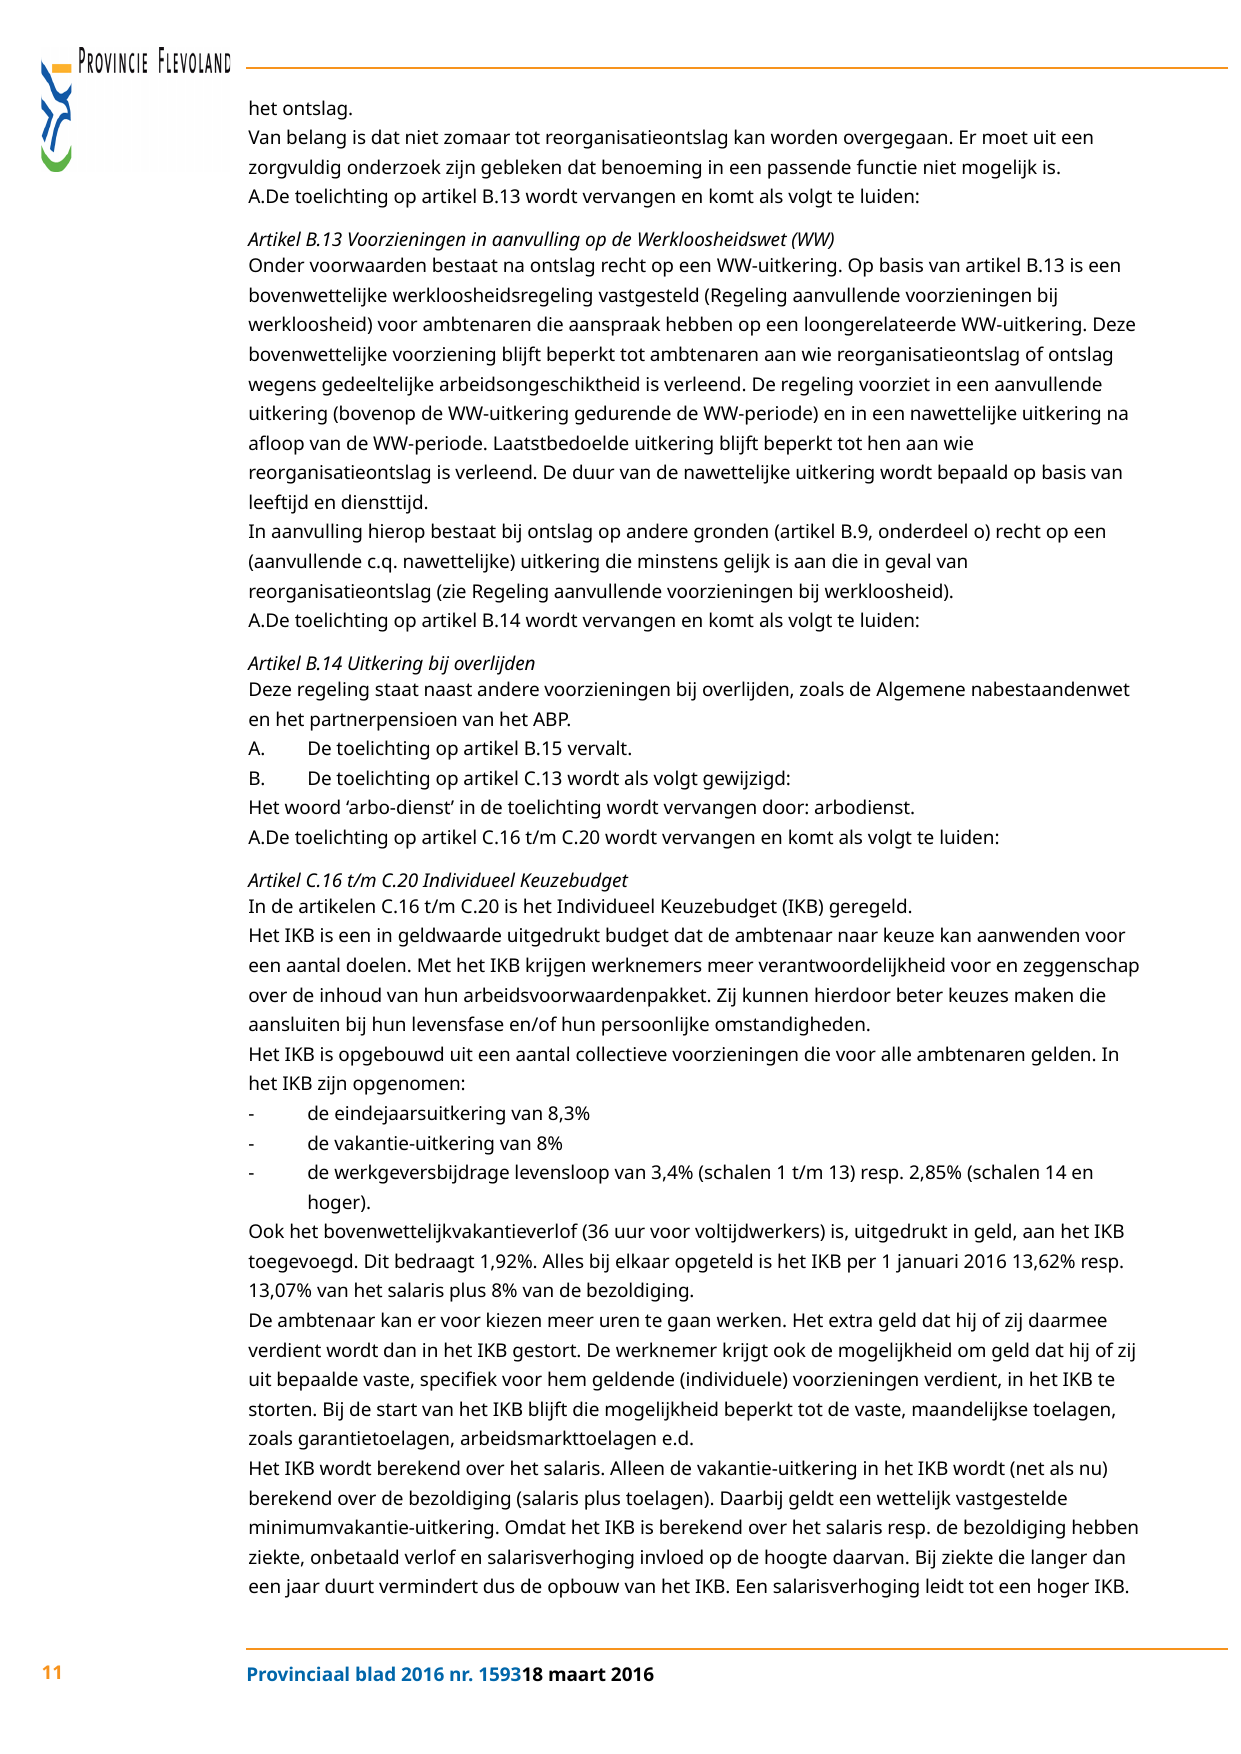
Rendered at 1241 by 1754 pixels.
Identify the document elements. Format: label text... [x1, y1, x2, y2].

text Deze regeling staat naast andere voorzieningen bij overlijden, zoals de Algemene nabestaandenwet en het partnerpensioen van het ABP. [248, 676, 1152, 732]
text A.De toelichting op artikel C.16 t/m C.20 wordt vervangen en komt als volgt te luiden: [248, 824, 1152, 850]
text Onder voorwaarden bestaat na ontslag recht op een WW-uitkering. Op basis van artikel B.13 is een bovenwettelijke werkloosheidsregeling vastgesteld (Regeling aanvullende voorzieningen bij werkloosheid) voor ambtenaren die aanspraak hebben op een loongerelateerde WW-uitkering. Deze bovenwettelijke voorziening blijft beperkt tot ambtenaren aan wie reorganisatieontslag of ontslag wegens gedeeltelijke arbeidsongeschiktheid is verleend. De regeling voorziet in een aanvullende uitkering (bovenop de WW-uitkering gedurende de WW-periode) en in een nawettelijke uitkering na afloop van de WW-periode. Laatstbedoelde uitkering blijft beperkt tot hen aan wie reorganisatieontslag is verleend. De duur van de nawettelijke uitkering wordt bepaald op basis van leeftijd en diensttijd. [248, 252, 1152, 515]
text De ambtenaar kan er voor kiezen meer uren te gaan werken. Het extra geld dat hij of zij daarmee verdient wordt dan in het IKB gestort. De werknemer krijgt ook de mogelijkheid om geld dat hij of zij uit bepaalde vaste, specifiek voor hem geldende (individuele) voorzieningen verdient, in het IKB te storten. Bij de start van het IKB blijft die mogelijkheid beperkt tot de vaste, maandelijkse toelagen, zoals garantietoelagen, arbeidsmarkttoelagen e.d. [248, 1307, 1152, 1451]
text Artikel C.16 t/m C.20 Individueel Keuzebudget [248, 867, 1152, 893]
text Het woord ‘arbo-dienst’ in de toelichting wordt vervangen door: arbodienst. [248, 794, 1152, 820]
text In de artikelen C.16 t/m C.20 is het Individueel Keuzebudget (IKB) geregeld. [248, 893, 1152, 919]
list De toelichting op artikel B.15 vervalt. [248, 735, 1152, 761]
text A.De toelichting op artikel B.13 wordt vervangen en komt als volgt te luiden: [248, 183, 1152, 209]
list de werkgeversbijdrage levensloop van 3,4% (schalen 1 t/m 13) resp. 2,85% (schalen 14 en hoger). [248, 1159, 1152, 1214]
text Artikel B.13 Voorzieningen in aanvulling op de Werkloosheidswet (WW) [248, 227, 1152, 252]
text het ontslag. [248, 95, 1152, 121]
text Het IKB wordt berekend over het salaris. Alleen de vakantie-uitkering in het IKB wordt (net als nu) berekend over de bezoldiging (salaris plus toelagen). Daarbij geldt een wettelijk vastgestelde minimumvakantie-uitkering. Omdat het IKB is berekend over het salaris resp. de bezoldiging hebben ziekte, onbetaald verlof en salarisverhoging invloed op de hoogte daarvan. Bij ziekte die langer dan een jaar duurt vermindert dus de opbouw van het IKB. Een salarisverhoging leidt tot een hoger IKB. [248, 1455, 1152, 1599]
text Artikel B.14 Uitkering bij overlijden [248, 651, 1152, 676]
picture [41, 47, 231, 172]
list de vakantie-uitkering van 8% [248, 1130, 1152, 1155]
text Van belang is dat niet zomaar tot reorganisatieontslag kan worden overgegaan. Er moet uit een zorgvuldig onderzoek zijn gebleken dat benoeming in een passende functie niet mogelijk is. [248, 124, 1152, 180]
text Ook het bovenwettelijkvakantieverlof (36 uur voor voltijdwerkers) is, uitgedrukt in geld, aan het IKB toegevoegd. Dit bedraagt 1,92%. Alles bij elkaar opgeteld is het IKB per 1 januari 2016 13,62% resp. 13,07% van het salaris plus 8% van de bezoldiging. [248, 1218, 1152, 1303]
list De toelichting op artikel C.13 wordt als volgt gewijzigd: [248, 765, 1152, 791]
text A.De toelichting op artikel B.14 wordt vervangen en komt als volgt te luiden: [248, 607, 1152, 633]
list de eindejaarsuitkering van 8,3% [248, 1100, 1152, 1126]
text In aanvulling hierop bestaat bij ontslag op andere gronden (artikel B.9, onderdeel o) recht op een (aanvullende c.q. nawettelijke) uitkering die minstens gelijk is aan die in geval van reorganisatieontslag (zie Regeling aanvullende voorzieningen bij werkloosheid). [248, 519, 1152, 603]
text Het IKB is opgebouwd uit een aantal collectieve voorzieningen die voor alle ambtenaren gelden. In het IKB zijn opgenomen: [248, 1041, 1152, 1096]
text Het IKB is een in geldwaarde uitgedrukt budget dat de ambtenaar naar keuze kan aanwenden voor een aantal doelen. Met het IKB krijgen werknemers meer verantwoordelijkheid voor en zeggenschap over de inhoud van hun arbeidsvoorwaardenpakket. Zij kunnen hierdoor beter keuzes maken die aansluiten bij hun levensfase en/of hun persoonlijke omstandigheden. [248, 923, 1152, 1037]
